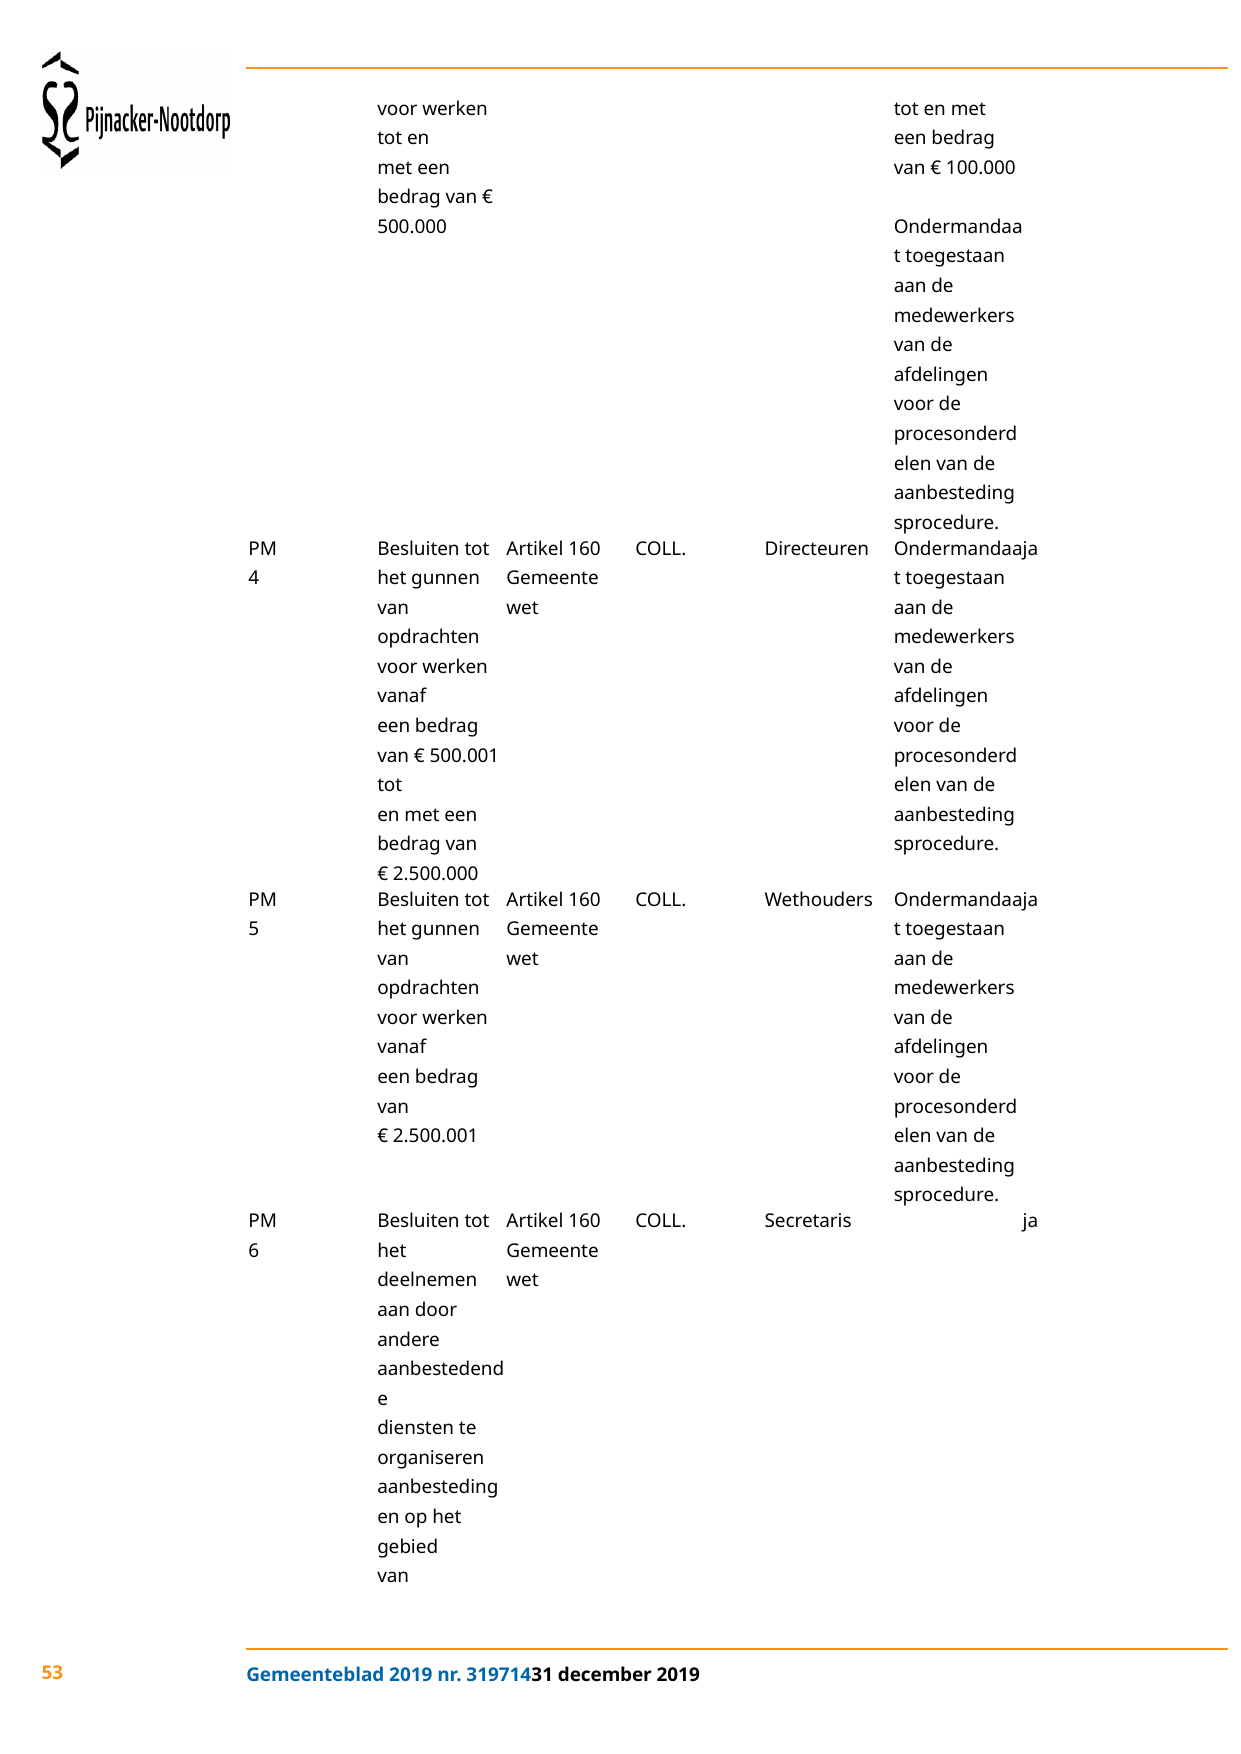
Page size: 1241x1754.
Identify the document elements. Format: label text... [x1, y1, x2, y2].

table_cell Besluiten tot het deelnemen aan door andere aanbestedende diensten te organiseren aanbestedingen op het gebied van [377, 1208, 506, 1588]
table_cell Wethouders [764, 886, 893, 1207]
table_cell ja [1023, 1208, 1152, 1588]
table_cell tot en met een bedrag van € 100.000 Ondermandaat toegestaan aan de medewerkers van de afdelingen voor de procesonderdelen van de aanbestedingsprocedure. [894, 95, 1022, 535]
table_cell ja [1023, 535, 1152, 886]
table_cell Besluiten tot het gunnen van opdrachten voor werken vanaf een bedrag van € 2.500.001 [377, 886, 506, 1207]
table_cell [894, 1208, 1022, 1588]
table_cell PM 4 [248, 535, 377, 886]
table_cell PM 5 [248, 886, 377, 1207]
table_cell [635, 95, 764, 535]
table_cell Ondermandaat toegestaan aan de medewerkers van de afdelingen voor de procesonderdelen van de aanbestedingsprocedure. [894, 886, 1022, 1207]
table_cell [248, 95, 377, 535]
table_cell COLL. [635, 1208, 764, 1588]
table_cell COLL. [635, 886, 764, 1207]
table_cell Directeuren [764, 535, 893, 886]
table_cell [506, 95, 635, 535]
table_cell voor werken tot en met een bedrag van € 500.000 [377, 95, 506, 535]
table_cell [764, 95, 893, 535]
table_cell Secretaris [764, 1208, 893, 1588]
table_cell Artikel 160 Gemeente wet [506, 535, 635, 886]
table_cell COLL. [635, 535, 764, 886]
table_cell Ondermandaat toegestaan aan de medewerkers van de afdelingen voor de procesonderdelen van de aanbestedingsprocedure. [894, 535, 1022, 886]
picture [41, 47, 231, 172]
table_cell [1023, 95, 1152, 535]
table_cell Artikel 160 Gemeente wet [506, 886, 635, 1207]
table_cell Besluiten tot het gunnen van opdrachten voor werken vanaf een bedrag van € 500.001 tot en met een bedrag van € 2.500.000 [377, 535, 506, 886]
table_cell Artikel 160 Gemeente wet [506, 1208, 635, 1588]
table_cell PM 6 [248, 1208, 377, 1588]
table_cell ja [1023, 886, 1152, 1207]
